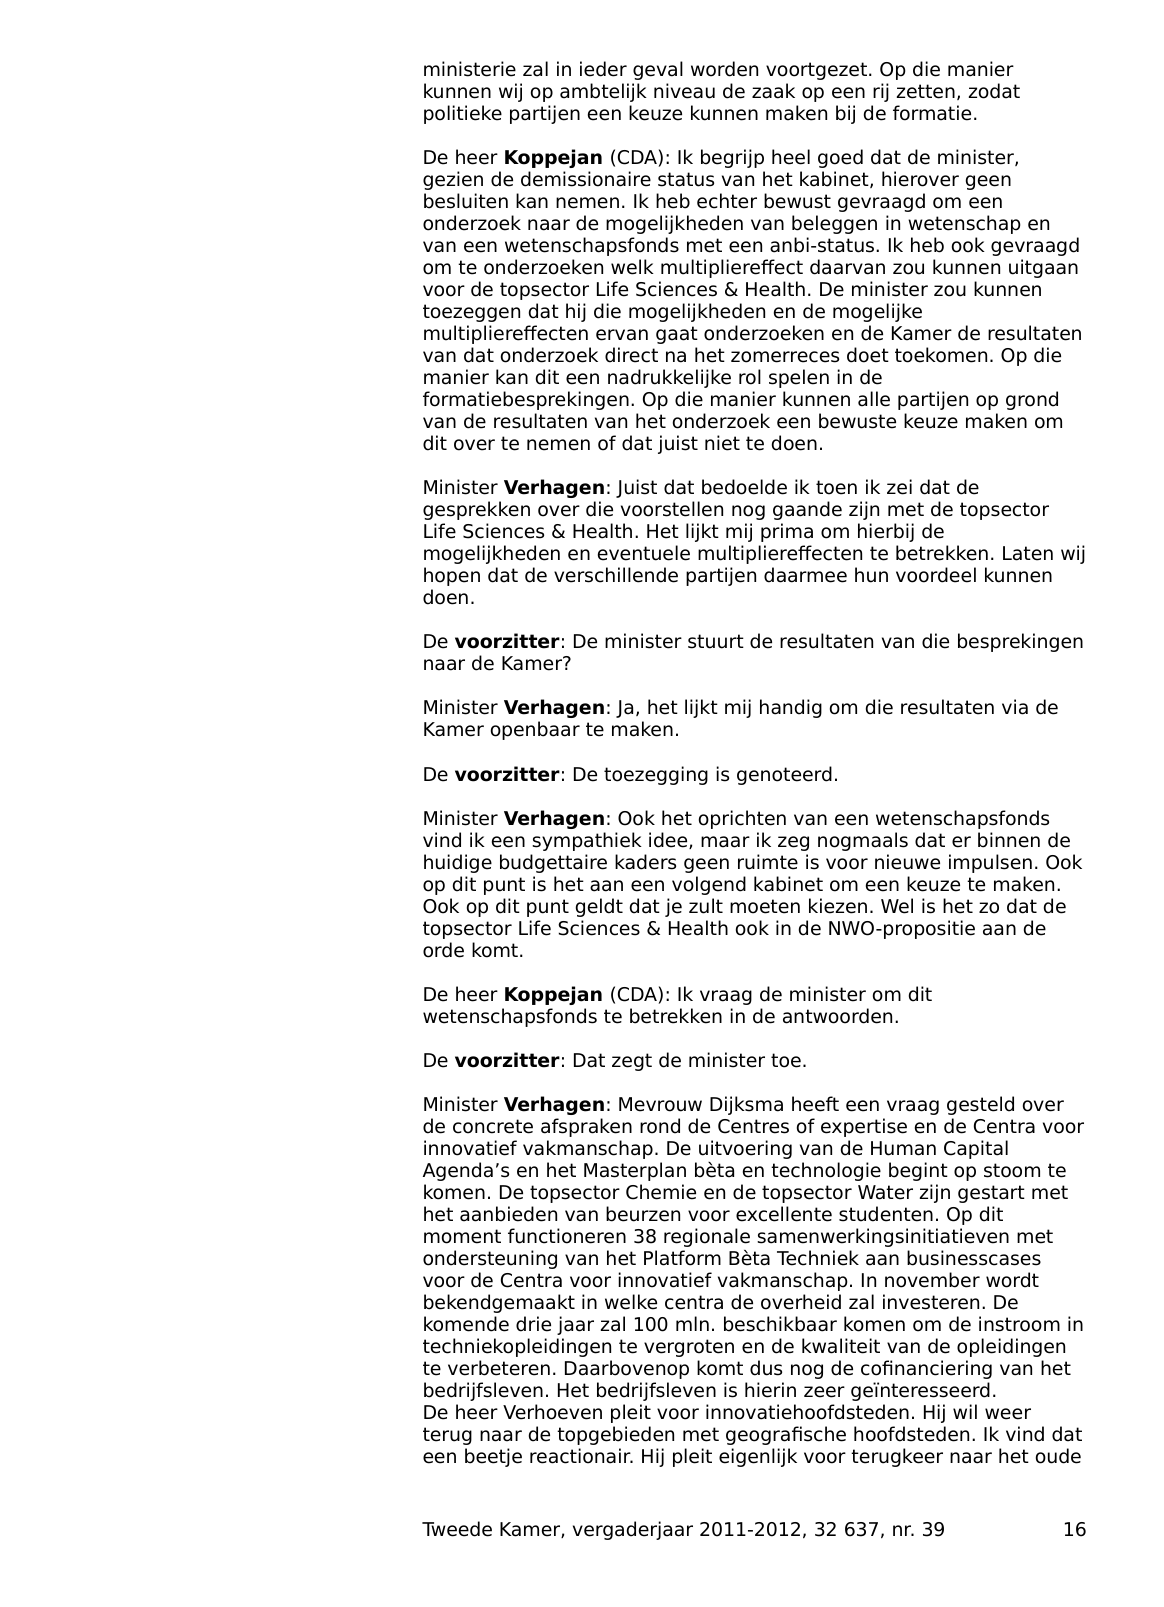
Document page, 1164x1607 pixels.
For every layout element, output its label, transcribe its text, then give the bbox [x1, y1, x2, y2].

text Minister Verhagen: Mevrouw Dijksma heeft een vraag gesteld over de concrete afspraken rond de Centres of expertise en de Centra voor innovatief vakmanschap. De uitvoering van de Human Capital Agenda’s en het Masterplan bèta en technologie begint op stoom te komen. De topsector Chemie en de topsector Water zijn gestart met het aanbieden van beurzen voor excellente studenten. Op dit moment functioneren 38 regionale samenwerkingsinitiatieven met ondersteuning van het Platform Bèta Techniek aan businesscases voor de Centra voor innovatief vakmanschap. In november wordt bekendgemaakt in welke centra de overheid zal investeren. De komende drie jaar zal 100 mln. beschikbaar komen om de instroom in techniekopleidingen te vergroten en de kwaliteit van de opleidingen te verbeteren. Daarbovenop komt dus nog de cofinanciering van het bedrijfsleven. Het bedrijfsleven is hierin zeer geïnteresseerd. [422, 1094, 1087, 1402]
text De voorzitter: De toezegging is genoteerd. [422, 763, 1087, 785]
text De voorzitter: De minister stuurt de resultaten van die besprekingen naar de Kamer? [422, 631, 1087, 675]
text Minister Verhagen: Juist dat bedoelde ik toen ik zei dat de gesprekken over die voorstellen nog gaande zijn met de topsector Life Sciences & Health. Het lijkt mij prima om hierbij de mogelijkheden en eventuele multipliereffecten te betrekken. Laten wij hopen dat de verschillende partijen daarmee hun voordeel kunnen doen. [422, 477, 1087, 609]
text ministerie zal in ieder geval worden voortgezet. Op die manier kunnen wij op ambtelijk niveau de zaak op een rij zetten, zodat politieke partijen een keuze kunnen maken bij de formatie. [422, 59, 1087, 125]
text De voorzitter: Dat zegt de minister toe. [422, 1050, 1087, 1072]
text Minister Verhagen: Ja, het lijkt mij handig om die resultaten via de Kamer openbaar te maken. [422, 697, 1087, 741]
text De heer Verhoeven pleit voor innovatiehoofdsteden. Hij wil weer terug naar de topgebieden met geografische hoofdsteden. Ik vind dat een beetje reactionair. Hij pleit eigenlijk voor terugkeer naar het oude [422, 1402, 1087, 1468]
text De heer Koppejan (CDA): Ik vraag de minister om dit wetenschapsfonds te betrekken in de antwoorden. [422, 984, 1087, 1028]
text Minister Verhagen: Ook het oprichten van een wetenschapsfonds vind ik een sympathiek idee, maar ik zeg nogmaals dat er binnen de huidige budgettaire kaders geen ruimte is voor nieuwe impulsen. Ook op dit punt is het aan een volgend kabinet om een keuze te maken. Ook op dit punt geldt dat je zult moeten kiezen. Wel is het zo dat de topsector Life Sciences & Health ook in de NWO-propositie aan de orde komt. [422, 808, 1087, 961]
text De heer Koppejan (CDA): Ik begrijp heel goed dat de minister, gezien de demissionaire status van het kabinet, hierover geen besluiten kan nemen. Ik heb echter bewust gevraagd om een onderzoek naar de mogelijkheden van beleggen in wetenschap en van een wetenschapsfonds met een anbi-status. Ik heb ook gevraagd om te onderzoeken welk multipliereffect daarvan zou kunnen uitgaan voor de topsector Life Sciences & Health. De minister zou kunnen toezeggen dat hij die mogelijkheden en de mogelijke multipliereffecten ervan gaat onderzoeken en de Kamer de resultaten van dat onderzoek direct na het zomerreces doet toekomen. Op die manier kan dit een nadrukkelijke rol spelen in de formatiebesprekingen. Op die manier kunnen alle partijen op grond van de resultaten van het onderzoek een bewuste keuze maken om dit over te nemen of dat juist niet te doen. [422, 147, 1087, 455]
